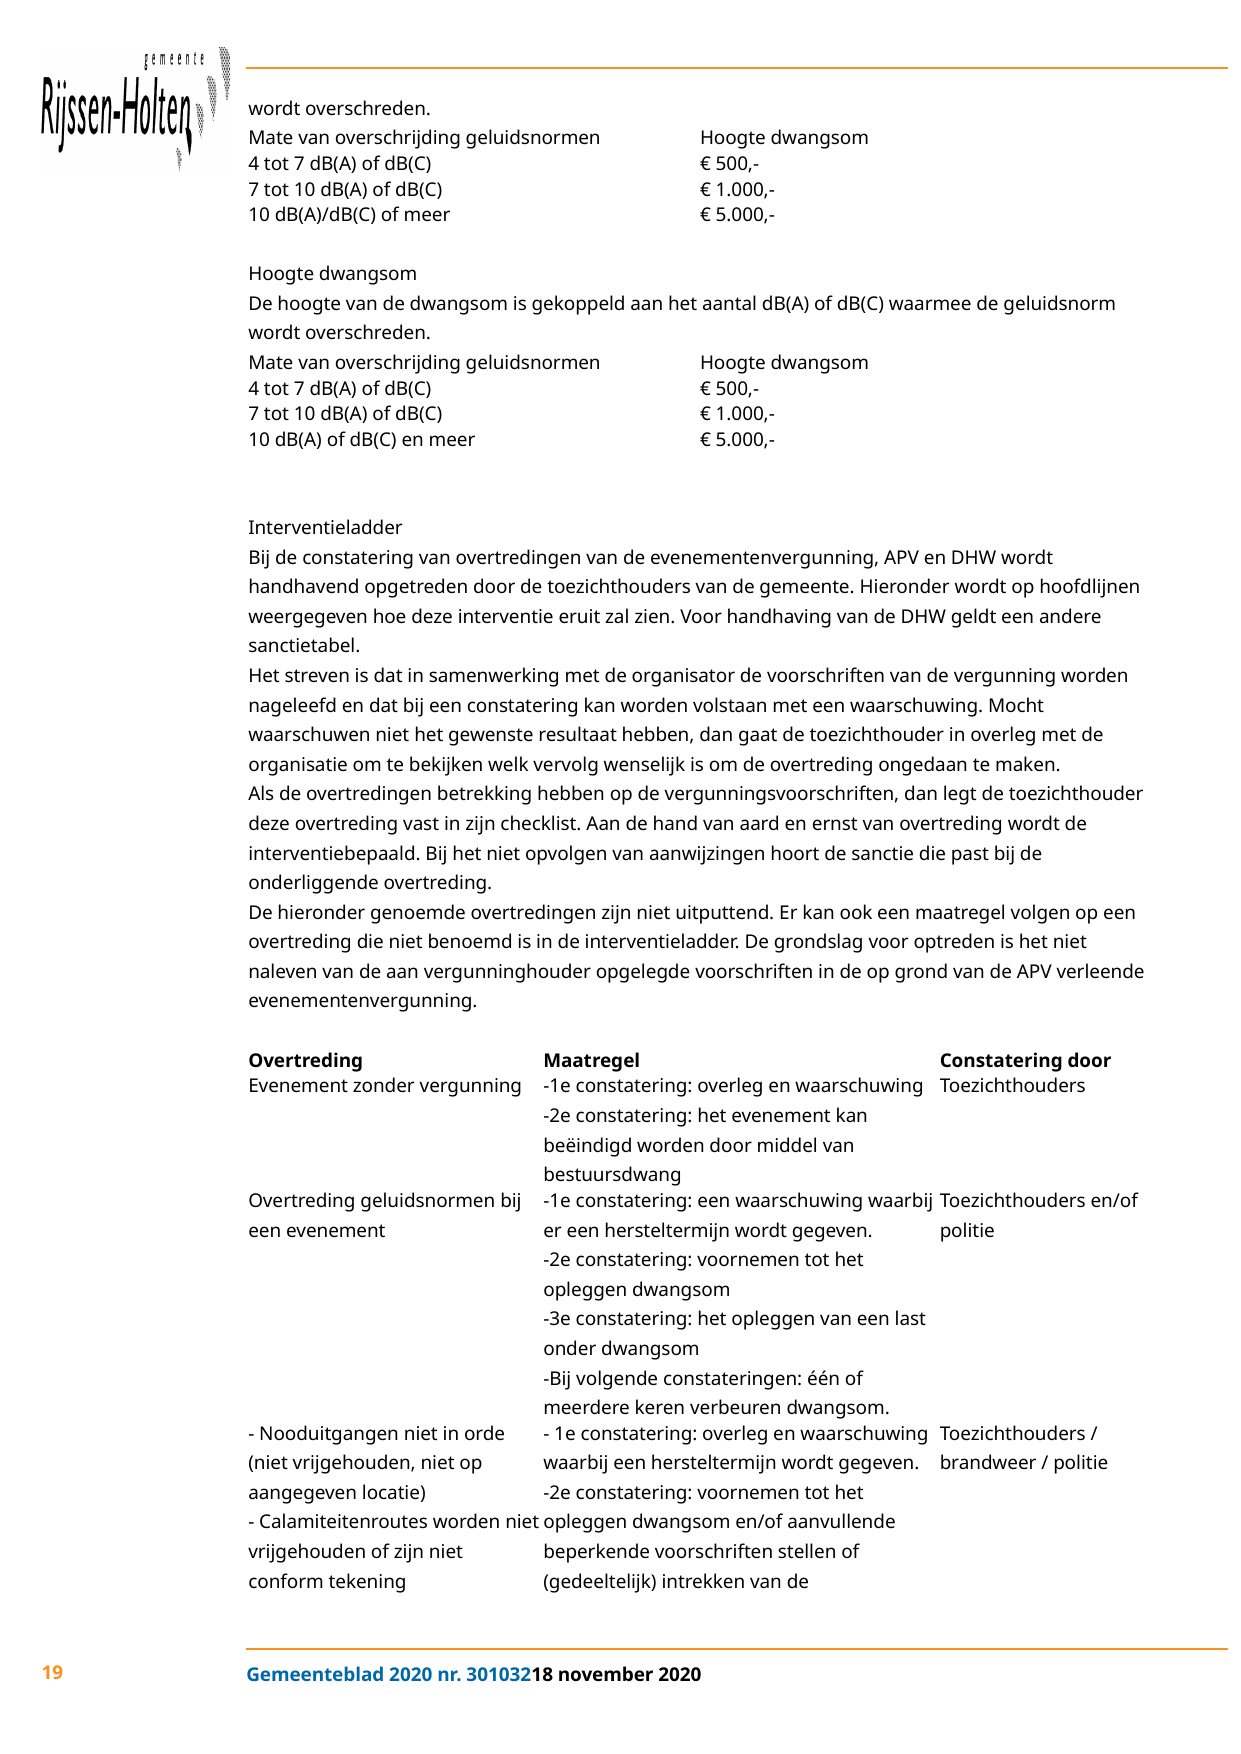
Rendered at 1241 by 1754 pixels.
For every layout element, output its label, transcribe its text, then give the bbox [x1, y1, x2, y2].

table_cell € 5.000,- [700, 202, 1152, 227]
text Hoogte dwangsom [248, 260, 1152, 286]
text Als de overtredingen betrekking hebben op de vergunningsvoorschriften, dan legt de toezichthouder deze overtreding vast in zijn checklist. Aan de hand van aard en ernst van overtreding wordt de interventiebepaald. Bij het niet opvolgen van aanwijzingen hoort de sanctie die past bij de onderliggende overtreding. [248, 781, 1152, 895]
table_header Mate van overschrijding geluidsnormen [248, 349, 700, 375]
table_cell € 5.000,- [700, 426, 1152, 452]
table_cell € 1.000,- [700, 176, 1152, 202]
table_cell Toezichthouders / brandweer / politie [940, 1420, 1152, 1594]
table_cell 4 tot 7 dB(A) of dB(C) [248, 150, 700, 176]
table_cell 7 tot 10 dB(A) of dB(C) [248, 401, 700, 426]
table_cell 10 dB(A)/dB(C) of meer [248, 202, 700, 227]
table_cell - Nooduitgangen niet in orde (niet vrijgehouden, niet op aangegeven locatie) - Calamiteitenroutes worden niet vrijgehouden of zijn niet conform tekening [248, 1420, 543, 1594]
picture [41, 47, 231, 172]
table_header Constatering door [940, 1047, 1152, 1073]
table_cell 10 dB(A) of dB(C) en meer [248, 426, 700, 452]
table_cell Overtreding geluidsnormen bij een evenement [248, 1187, 543, 1420]
table_header Maatregel [543, 1047, 939, 1073]
text wordt overschreden. [248, 95, 1152, 121]
table_cell -1e constatering: overleg en waarschuwing -2e constatering: het evenement kan beëindigd worden door middel van bestuursdwang [543, 1073, 939, 1187]
table_header Mate van overschrijding geluidsnormen [248, 125, 700, 150]
table_header Overtreding [248, 1047, 543, 1073]
table_header Hoogte dwangsom [700, 125, 1152, 150]
text Het streven is dat in samenwerking met de organisator de voorschriften van de vergunning worden nageleefd en dat bij een constatering kan worden volstaan met een waarschuwing. Mocht waarschuwen niet het gewenste resultaat hebben, dan gaat de toezichthouder in overleg met de organisatie om te bekijken welk vervolg wenselijk is om de overtreding ongedaan te maken. [248, 662, 1152, 777]
table_cell -1e constatering: een waarschuwing waarbij er een hersteltermijn wordt gegeven. -2e constatering: voornemen tot het opleggen dwangsom -3e constatering: het opleggen van een last onder dwangsom -Bij volgende constateringen: één of meerdere keren verbeuren dwangsom. [543, 1187, 939, 1420]
table_cell Toezichthouders en/of politie [940, 1187, 1152, 1420]
table_cell € 1.000,- [700, 401, 1152, 426]
table_cell 7 tot 10 dB(A) of dB(C) [248, 176, 700, 202]
text De hieronder genoemde overtredingen zijn niet uitputtend. Er kan ook een maatregel volgen op een overtreding die niet benoemd is in de interventieladder. De grondslag voor optreden is het niet naleven van de aan vergunninghouder opgelegde voorschriften in de op grond van de APV verleende evenementenvergunning. [248, 899, 1152, 1013]
table_cell € 500,- [700, 375, 1152, 401]
text Bij de constatering van overtredingen van de evenementenvergunning, APV en DHW wordt handhavend opgetreden door de toezichthouders van de gemeente. Hieronder wordt op hoofdlijnen weergegeven hoe deze interventie eruit zal zien. Voor handhaving van de DHW geldt een andere sanctietabel. [248, 544, 1152, 658]
table_header Hoogte dwangsom [700, 349, 1152, 375]
table_cell € 500,- [700, 150, 1152, 176]
text De hoogte van de dwangsom is gekoppeld aan het aantal dB(A) of dB(C) waarmee de geluidsnorm wordt overschreden. [248, 290, 1152, 345]
table_cell 4 tot 7 dB(A) of dB(C) [248, 375, 700, 401]
table_cell Evenement zonder vergunning [248, 1073, 543, 1187]
text Interventieladder [248, 514, 1152, 540]
table_cell - 1e constatering: overleg en waarschuwing waarbij een hersteltermijn wordt gegeven. -2e constatering: voornemen tot het opleggen dwangsom en/of aanvullende beperkende voorschriften stellen of (gedeeltelijk) intrekken van de [543, 1420, 939, 1594]
table_cell Toezichthouders [940, 1073, 1152, 1187]
